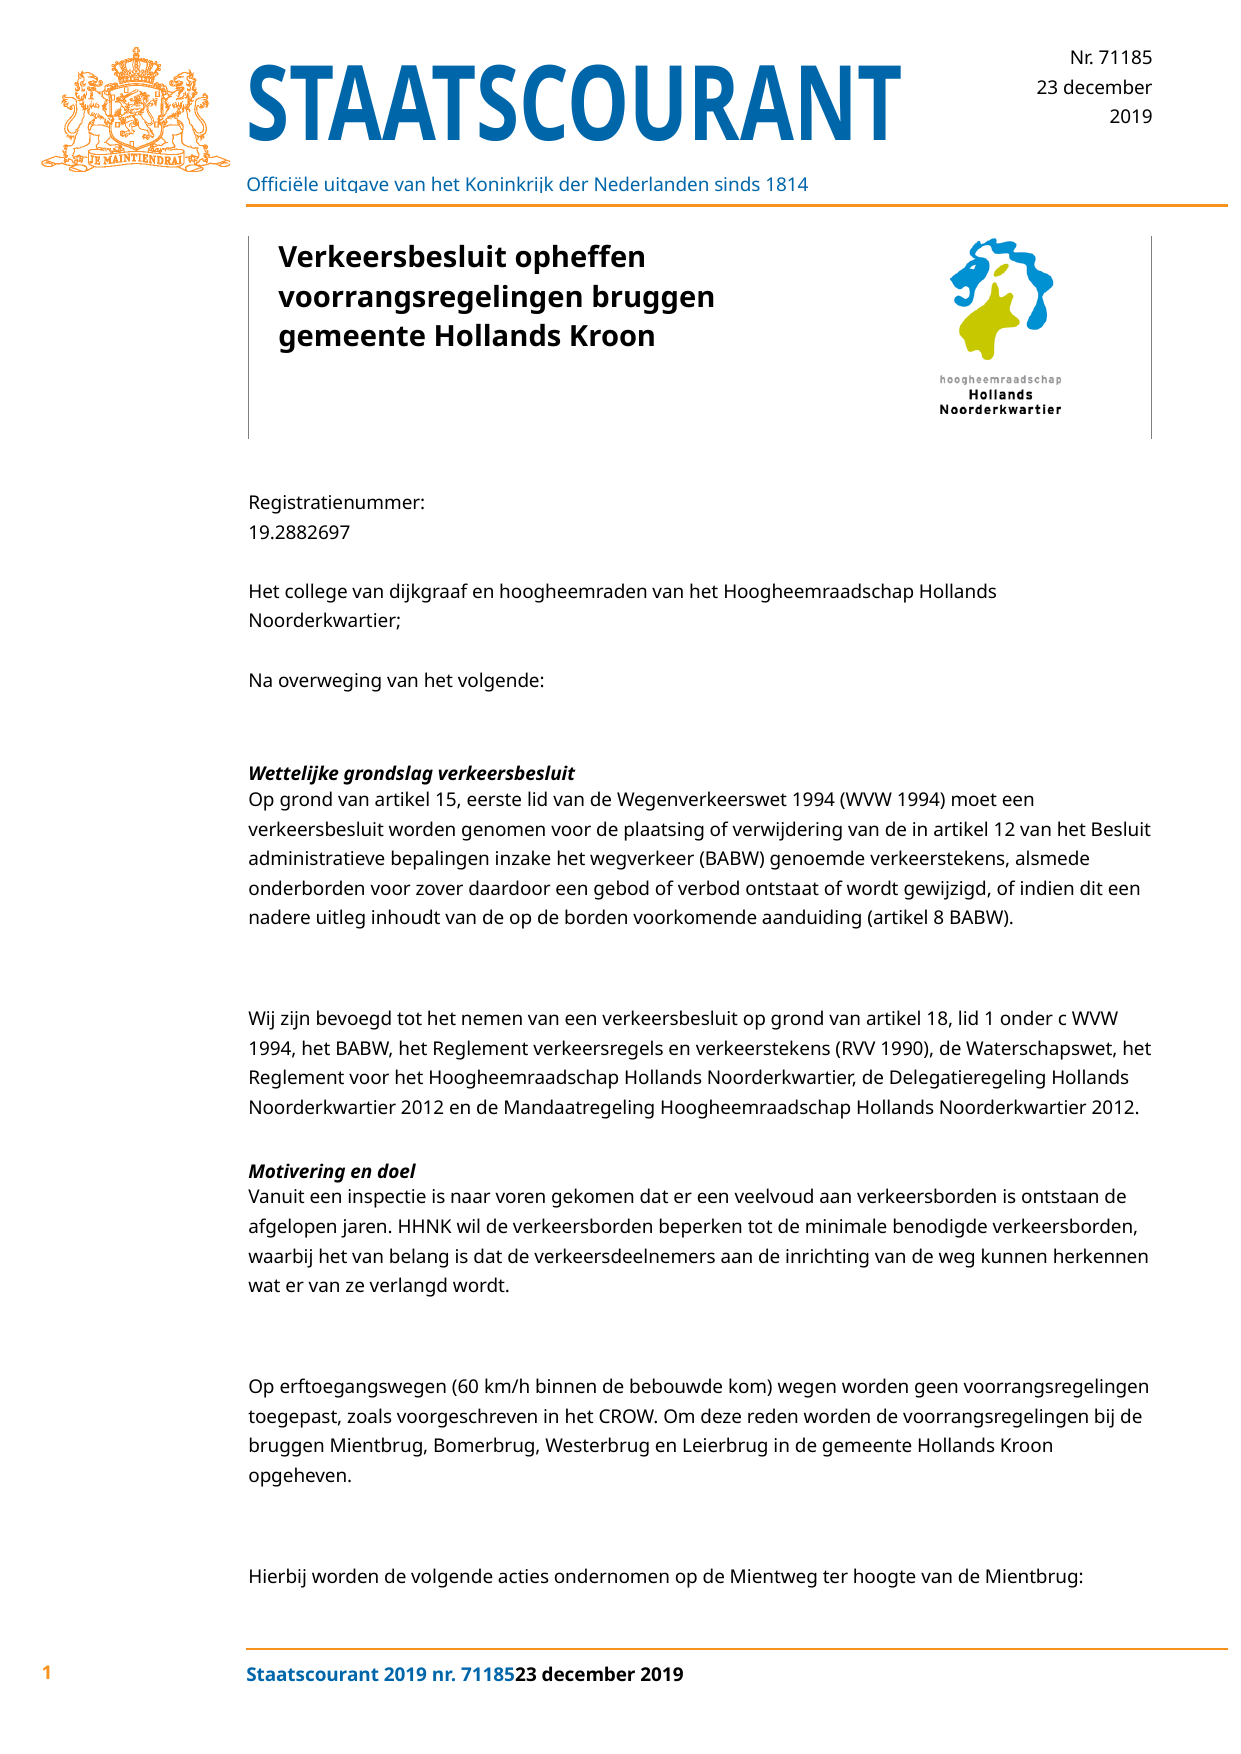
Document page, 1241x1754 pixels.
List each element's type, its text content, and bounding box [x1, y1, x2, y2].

text Motivering en doel [248, 1158, 1152, 1184]
picture [41, 47, 231, 172]
table_header [1061, 236, 1151, 413]
table_header [850, 236, 940, 413]
text Registratienummer: [248, 489, 1152, 515]
text Op erftoegangswegen (60 km/h binnen de bebouwde kom) wegen worden geen voorrangsregelingen toegepast, zoals voorgeschreven in het CROW. Om deze reden worden de voorrangsregelingen bij de bruggen Mientbrug, Bomerbrug, Westerbrug en Leierbrug in de gemeente Hollands Kroon opgeheven. [248, 1373, 1152, 1488]
table_header Verkeersbesluit opheffen voorrangsregelingen bruggen gemeente Hollands Kroon [249, 236, 850, 439]
text 19.2882697 [248, 519, 1152, 545]
picture [940, 236, 1061, 414]
table_header [850, 414, 1151, 439]
text Het college van dijkgraaf en hoogheemraden van het Hoogheemraadschap Hollands Noorderkwartier; [248, 578, 1152, 633]
text Vanuit een inspectie is naar voren gekomen dat er een veelvoud aan verkeersborden is ontstaan de afgelopen jaren. HHNK wil de verkeersborden beperken tot de minimale benodigde verkeersborden, waarbij het van belang is dat de verkeersdeelnemers aan de inrichting van de weg kunnen herkennen wat er van ze verlangd wordt. [248, 1184, 1152, 1298]
text Wettelijke grondslag verkeersbesluit [248, 760, 1152, 786]
text Wij zijn bevoegd tot het nemen van een verkeersbesluit op grond van artikel 18, lid 1 onder c WVW 1994, het BABW, het Reglement verkeersregels en verkeerstekens (RVV 1990), de Waterschapswet, het Reglement voor het Hoogheemraadschap Hollands Noorderkwartier, de Delegatieregeling Hollands Noorderkwartier 2012 en de Mandaatregeling Hoogheemraadschap Hollands Noorderkwartier 2012. [248, 1005, 1152, 1120]
text Na overweging van het volgende: [248, 667, 1152, 693]
text Hierbij worden de volgende acties ondernomen op de Mientweg ter hoogte van de Mientbrug: [248, 1563, 1152, 1589]
text Op grond van artikel 15, eerste lid van de Wegenverkeerswet 1994 (WVW 1994) moet een verkeersbesluit worden genomen voor de plaatsing of verwijdering van de in artikel 12 van het Besluit administratieve bepalingen inzake het wegverkeer (BABW) genoemde verkeerstekens, alsmede onderborden voor zover daardoor een gebod of verbod ontstaat of wordt gewijzigd, of indien dit een nadere uitleg inhoudt van de op de borden voorkomende aanduiding (artikel 8 BABW). [248, 786, 1152, 930]
